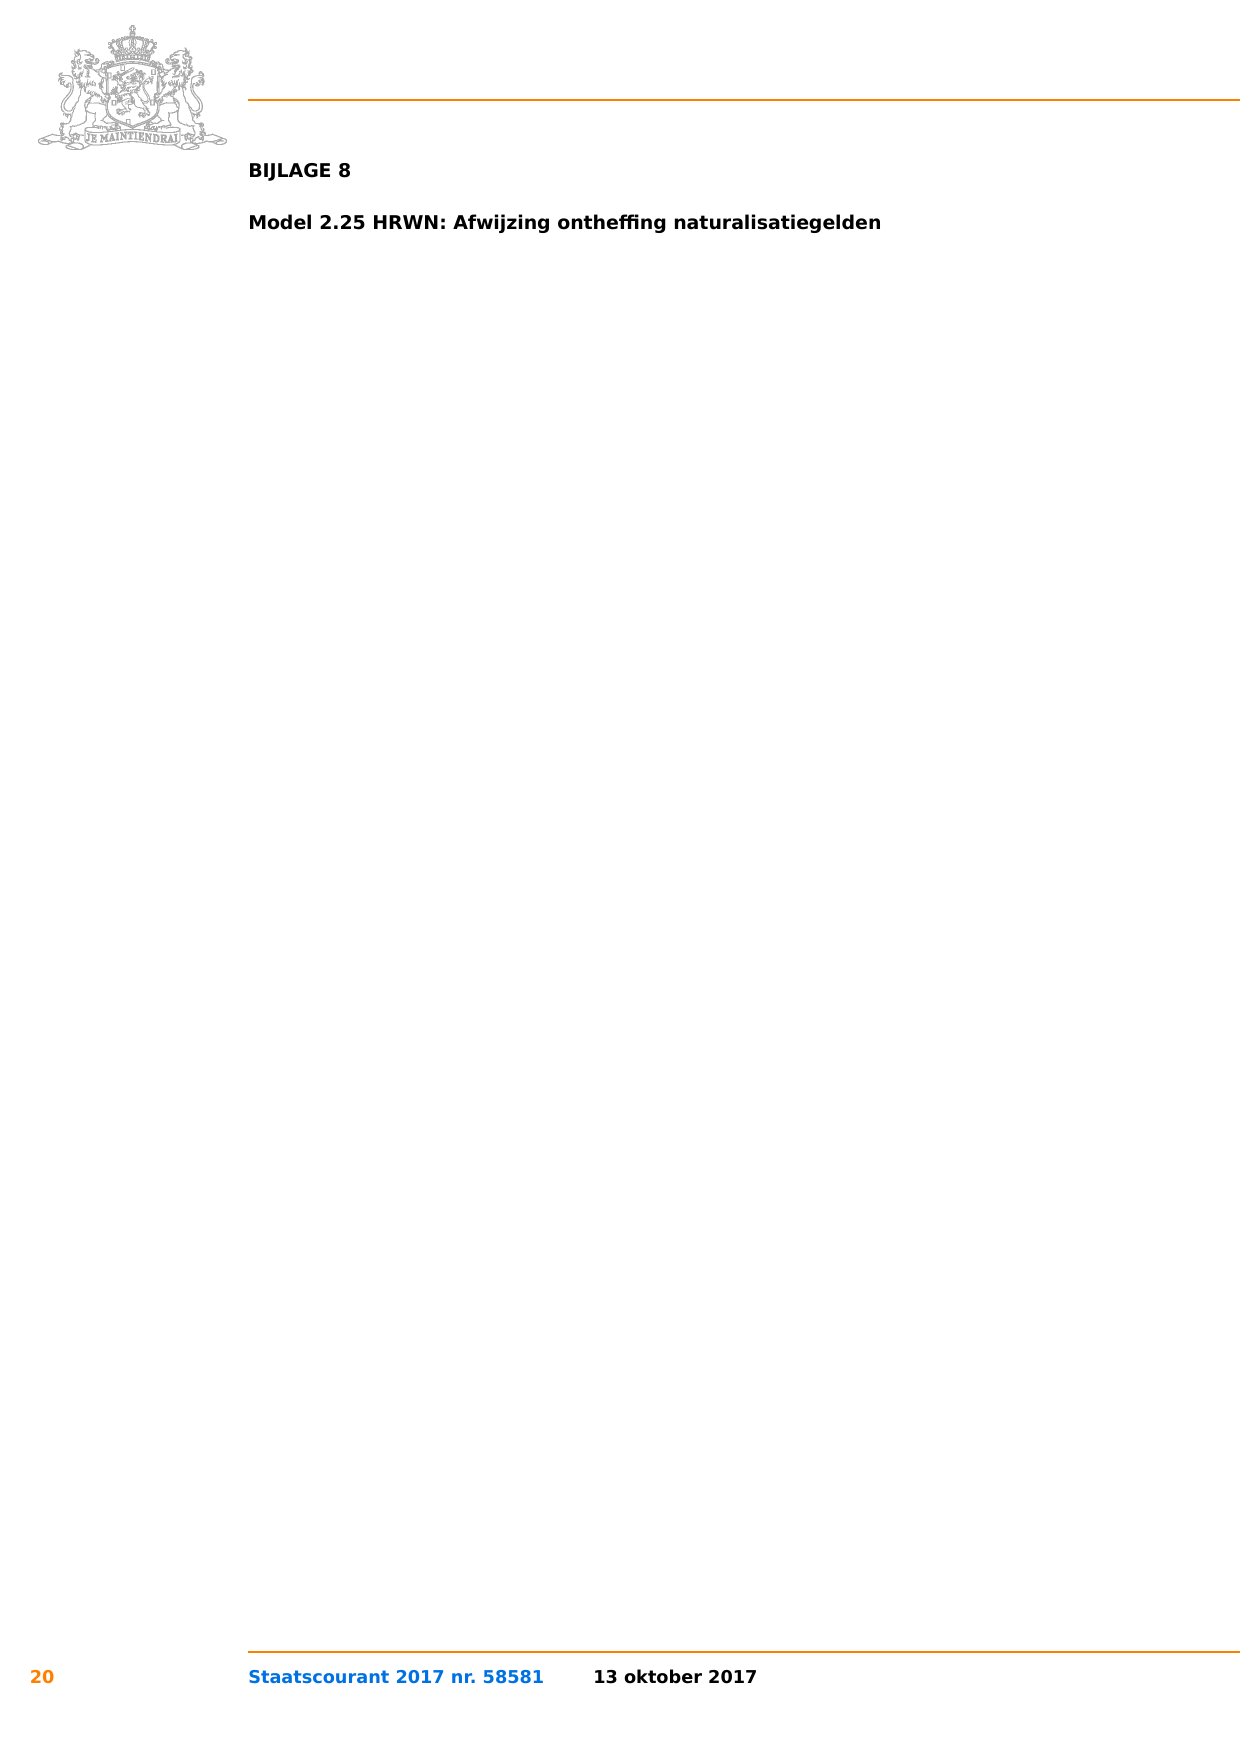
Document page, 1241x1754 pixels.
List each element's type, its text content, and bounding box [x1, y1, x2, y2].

subtitle BIJLAGE 8 [248, 160, 1163, 182]
picture [38, 25, 227, 150]
subtitle Model 2.25 HRWN: Afwijzing ontheffing naturalisatiegelden [248, 212, 1163, 234]
